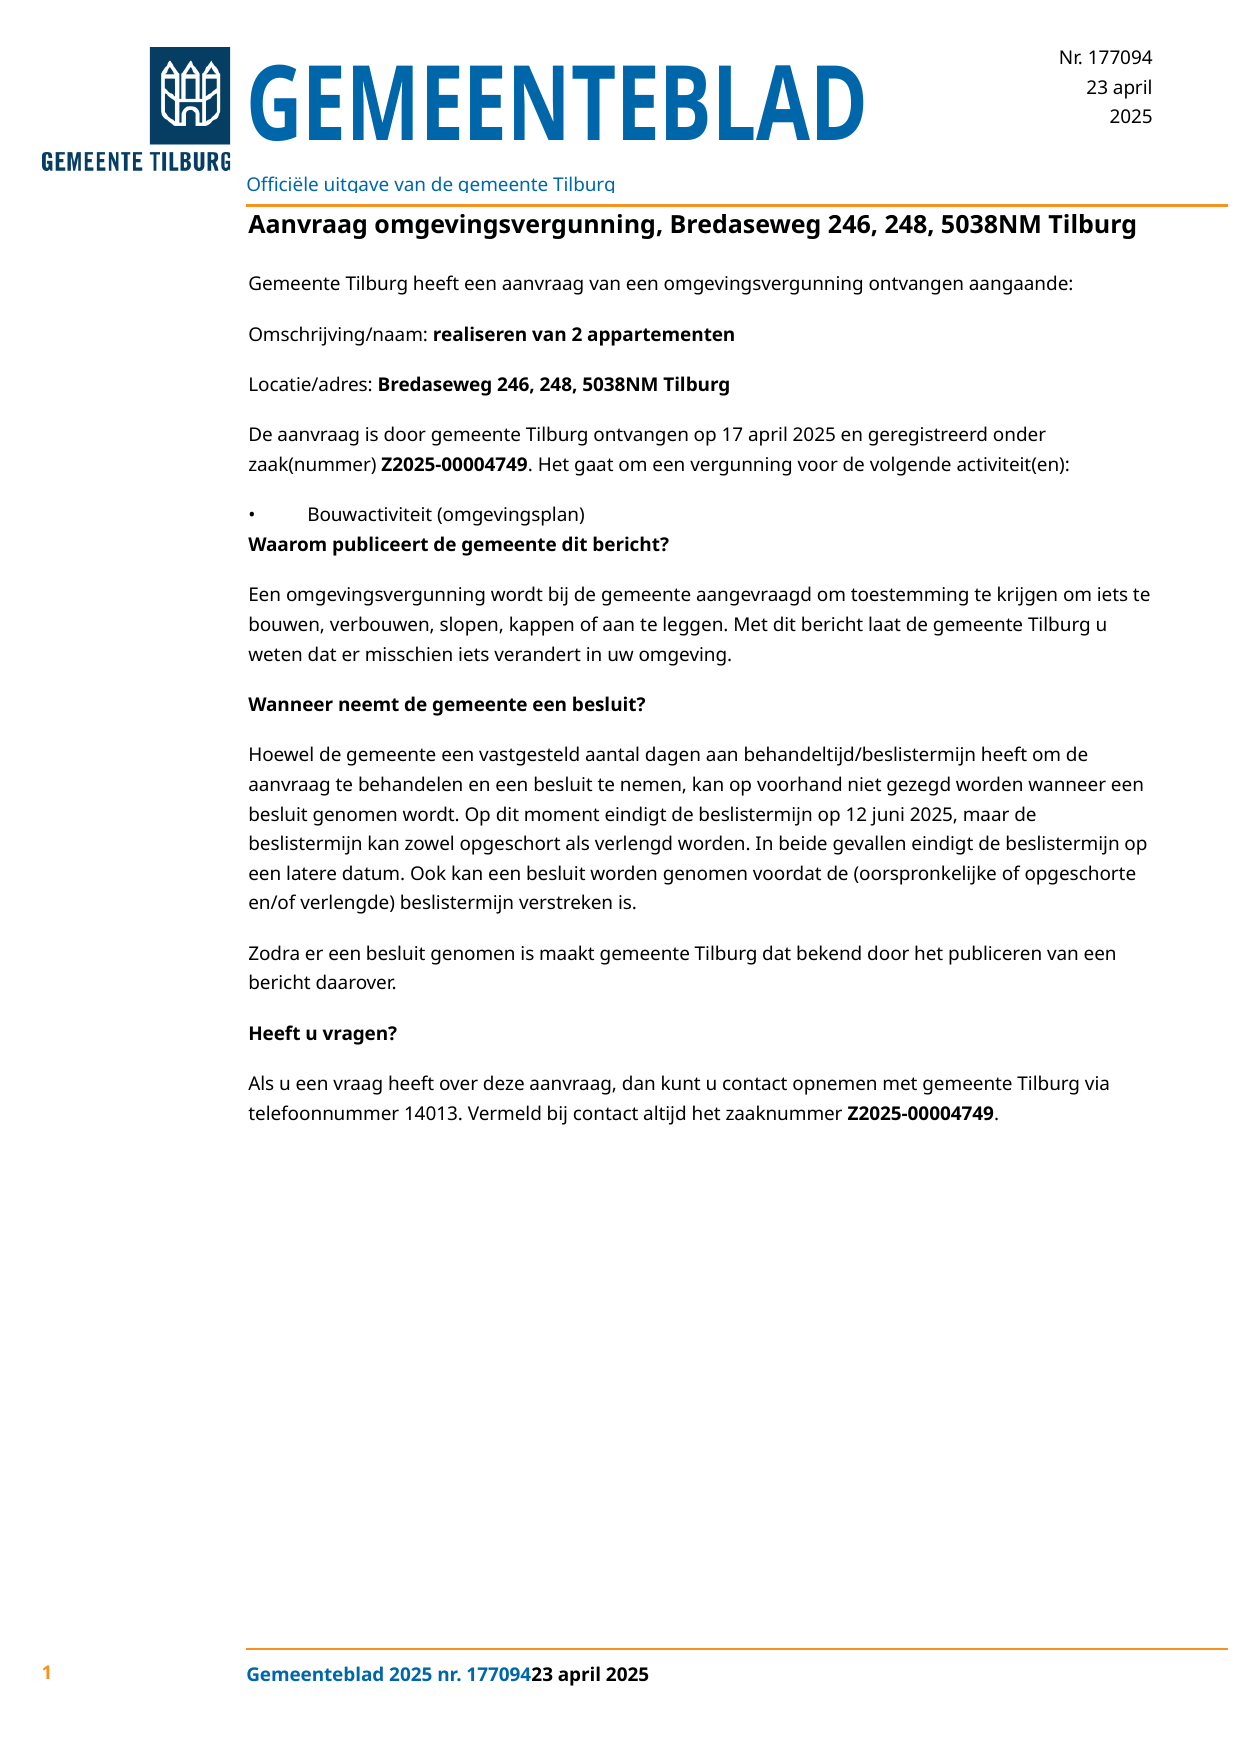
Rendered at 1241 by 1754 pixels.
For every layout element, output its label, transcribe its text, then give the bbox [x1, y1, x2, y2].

picture [41, 47, 231, 172]
text Een omgevingsvergunning wordt bij de gemeente aangevraagd om toestemming te krijgen om iets te bouwen, verbouwen, slopen, kappen of aan te leggen. Met dit bericht laat de gemeente Tilburg u weten dat er misschien iets verandert in uw omgeving. [248, 582, 1152, 666]
text Heeft u vragen? [248, 1020, 1152, 1046]
text Zodra er een besluit genomen is maakt gemeente Tilburg dat bekend door het publiceren van een bericht daarover. [248, 940, 1152, 995]
text Waarom publiceert de gemeente dit bericht? [248, 531, 1152, 557]
list Bouwactiviteit (omgevingsplan) [248, 502, 1152, 527]
text Wanneer neemt de gemeente een besluit? [248, 691, 1152, 717]
text Hoewel de gemeente een vastgesteld aantal dagen aan behandeltijd/beslistermijn heeft om de aanvraag te behandelen en een besluit te nemen, kan op voorhand niet gezegd worden wanneer een besluit genomen wordt. Op dit moment eindigt de beslistermijn op 12 juni 2025, maar de beslistermijn kan zowel opgeschort als verlengd worden. In beide gevallen eindigt de beslistermijn op een latere datum. Ook kan een besluit worden genomen voordat de (oorspronkelijke of opgeschorte en/of verlengde) beslistermijn verstreken is. [248, 742, 1152, 915]
text Omschrijving/naam: realiseren van 2 appartementen [248, 321, 1152, 346]
text Gemeente Tilburg heeft een aanvraag van een omgevingsvergunning ontvangen aangaande: [248, 270, 1152, 296]
text De aanvraag is door gemeente Tilburg ontvangen op 17 april 2025 en geregistreerd onder zaak(nummer) Z2025-00004749. Het gaat om een vergunning voor de volgende activiteit(en): [248, 422, 1152, 477]
text Aanvraag omgevingsvergunning, Bredaseweg 246, 248, 5038NM Tilburg [248, 207, 1152, 241]
text Als u een vraag heeft over deze aanvraag, dan kunt u contact opnemen met gemeente Tilburg via telefoonnummer 14013. Vermeld bij contact altijd het zaaknummer Z2025-00004749. [248, 1070, 1152, 1126]
text Locatie/adres: Bredaseweg 246, 248, 5038NM Tilburg [248, 371, 1152, 397]
